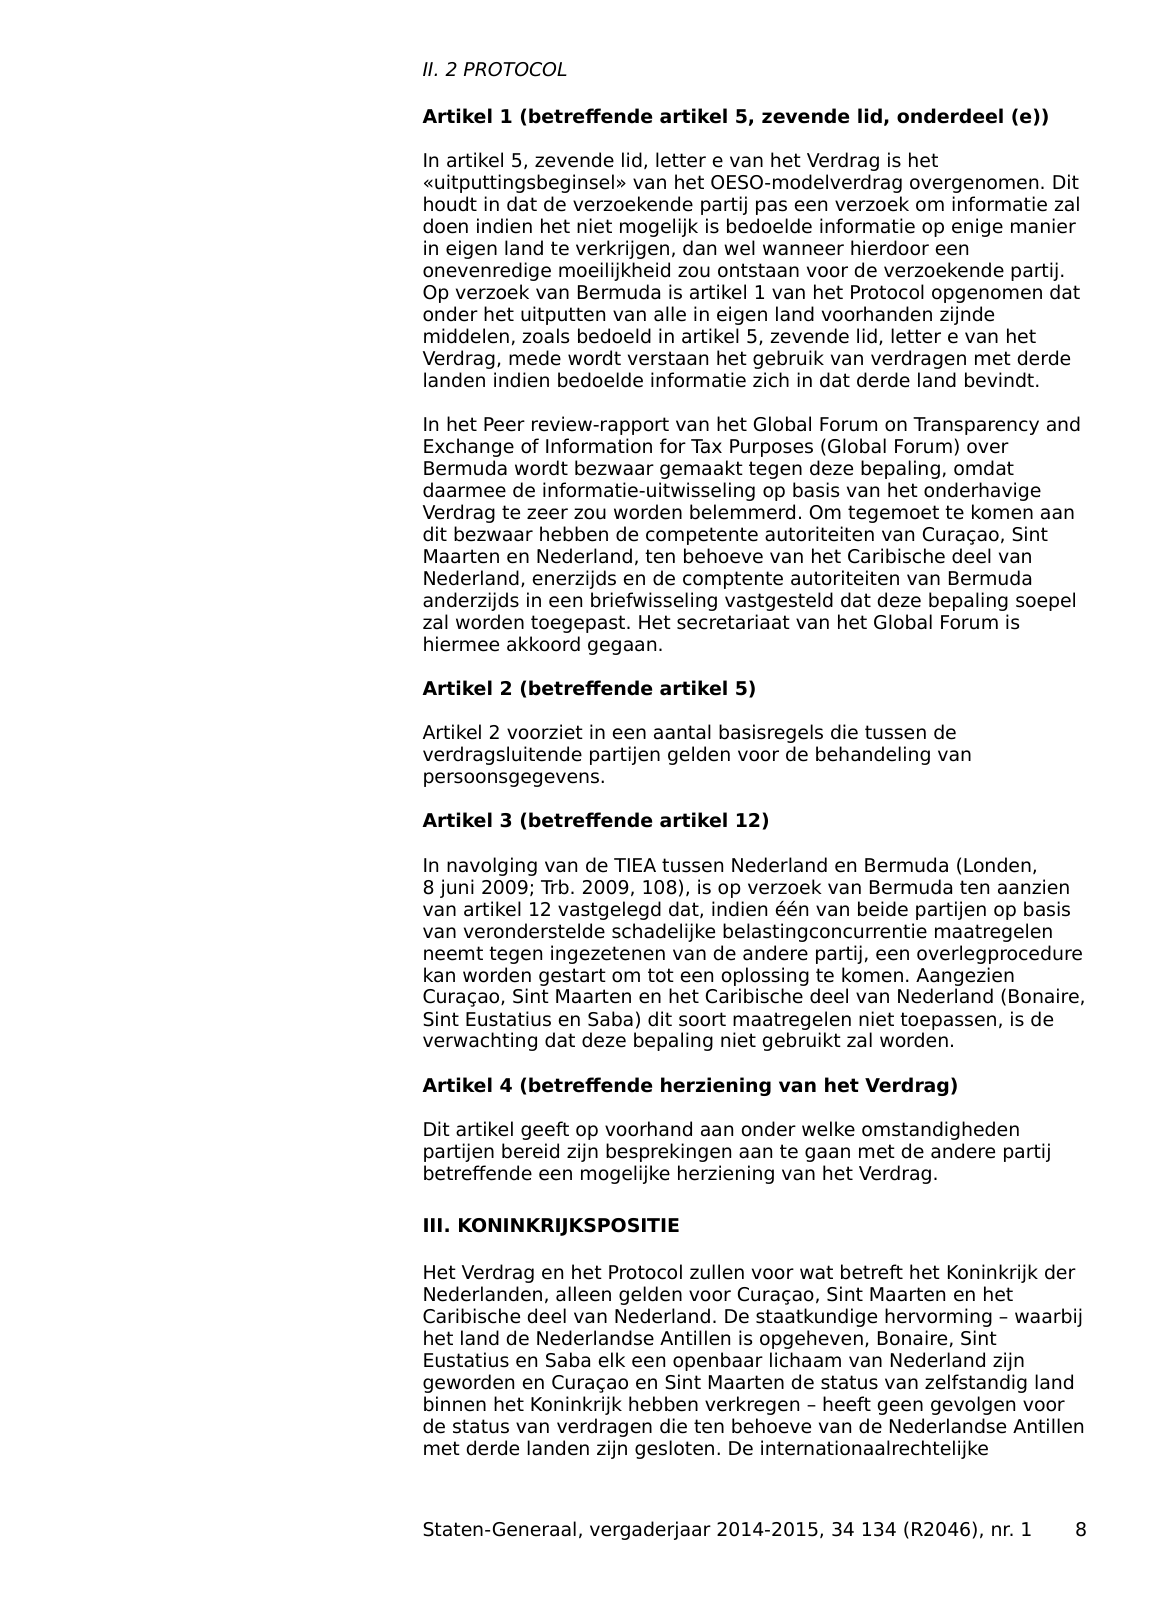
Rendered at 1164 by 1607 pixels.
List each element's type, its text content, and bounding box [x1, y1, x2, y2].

text In navolging van de TIEA tussen Nederland en Bermuda (Londen, 8 juni 2009; Trb. 2009, 108), is op verzoek van Bermuda ten aanzien van artikel 12 vastgelegd dat, indien één van beide partijen op basis van veronderstelde schadelijke belastingconcurrentie maatregelen neemt tegen ingezetenen van de andere partij, een overlegprocedure kan worden gestart om tot een oplossing te komen. Aangezien Curaçao, Sint Maarten en het Caribische deel van Nederland (Bonaire, Sint Eustatius en Saba) dit soort maatregelen niet toepassen, is de verwachting dat deze bepaling niet gebruikt zal worden. [422, 854, 1087, 1052]
text Het Verdrag en het Protocol zullen voor wat betreft het Koninkrijk der Nederlanden, alleen gelden voor Curaçao, Sint Maarten en het Caribische deel van Nederland. De staatkundige hervorming – waarbij het land de Nederlandse Antillen is opgeheven, Bonaire, Sint Eustatius en Saba elk een openbaar lichaam van Nederland zijn geworden en Curaçao en Sint Maarten de status van zelfstandig land binnen het Koninkrijk hebben verkregen – heeft geen gevolgen voor de status van verdragen die ten behoeve van de Nederlandse Antillen met derde landen zijn gesloten. De internationaalrechtelijke [422, 1262, 1087, 1459]
subtitle II. 2 PROTOCOL [422, 59, 1087, 81]
subtitle Artikel 3 (betreffende artikel 12) [422, 810, 1087, 832]
subtitle III. KONINKRIJKSPOSITIE [422, 1215, 1087, 1237]
subtitle Artikel 2 (betreffende artikel 5) [422, 678, 1087, 700]
subtitle Artikel 4 (betreffende herziening van het Verdrag) [422, 1074, 1087, 1097]
text In het Peer review-rapport van het Global Forum on Transparency and Exchange of Information for Tax Purposes (Global Forum) over Bermuda wordt bezwaar gemaakt tegen deze bepaling, omdat daarmee de informatie-uitwisseling op basis van het onderhavige Verdrag te zeer zou worden belemmerd. Om tegemoet te komen aan dit bezwaar hebben de competente autoriteiten van Curaçao, Sint Maarten en Nederland, ten behoeve van het Caribische deel van Nederland, enerzijds en de comptente autoriteiten van Bermuda anderzijds in een briefwisseling vastgesteld dat deze bepaling soepel zal worden toegepast. Het secretariaat van het Global Forum is hiermee akkoord gegaan. [422, 414, 1087, 656]
text Artikel 2 voorziet in een aantal basisregels die tussen de verdragsluitende partijen gelden voor de behandeling van persoonsgegevens. [422, 722, 1087, 788]
text Dit artikel geeft op voorhand aan onder welke omstandigheden partijen bereid zijn besprekingen aan te gaan met de andere partij betreffende een mogelijke herziening van het Verdrag. [422, 1119, 1087, 1185]
subtitle Artikel 1 (betreffende artikel 5, zevende lid, onderdeel (e)) [422, 106, 1087, 128]
text In artikel 5, zevende lid, letter e van het Verdrag is het «uitputtingsbeginsel» van het OESO-modelverdrag overgenomen. Dit houdt in dat de verzoekende partij pas een verzoek om informatie zal doen indien het niet mogelijk is bedoelde informatie op enige manier in eigen land te verkrijgen, dan wel wanneer hierdoor een onevenredige moeilijkheid zou ontstaan voor de verzoekende partij. Op verzoek van Bermuda is artikel 1 van het Protocol opgenomen dat onder het uitputten van alle in eigen land voorhanden zijnde middelen, zoals bedoeld in artikel 5, zevende lid, letter e van het Verdrag, mede wordt verstaan het gebruik van verdragen met derde landen indien bedoelde informatie zich in dat derde land bevindt. [422, 150, 1087, 392]
